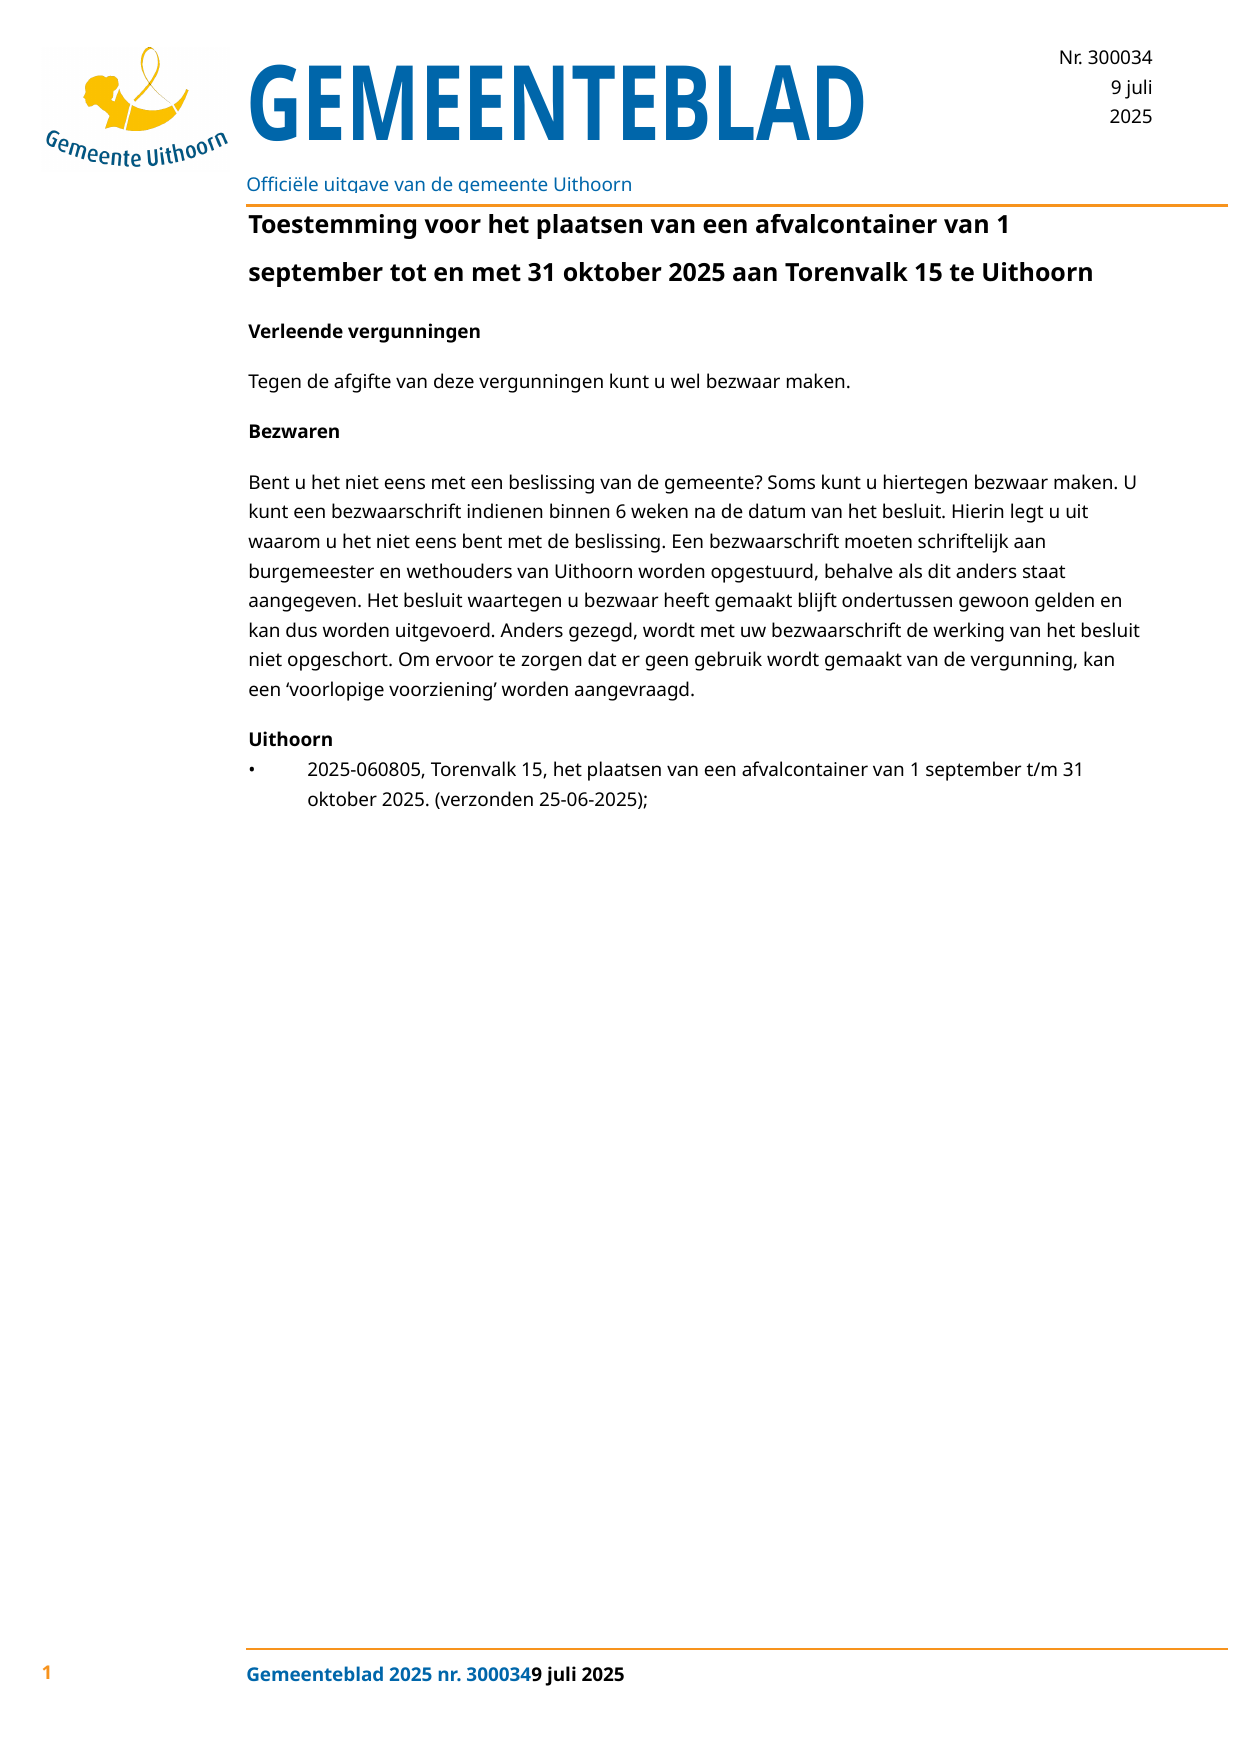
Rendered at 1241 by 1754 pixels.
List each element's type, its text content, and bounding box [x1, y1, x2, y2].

text Bezwaren [248, 419, 1152, 444]
text Verleende vergunningen [248, 318, 1152, 344]
list 2025-060805, Torenvalk 15, het plaatsen van een afvalcontainer van 1 september t/m 31 oktober 2025. (verzonden 25-06-2025); [248, 756, 1152, 812]
picture [41, 47, 231, 172]
text Bent u het niet eens met een beslissing van de gemeente? Soms kunt u hiertegen bezwaar maken. U kunt een bezwaarschrift indienen binnen 6 weken na de datum van het besluit. Hierin legt u uit waarom u het niet eens bent met de beslissing. Een bezwaarschrift moeten schriftelijk aan burgemeester en wethouders van Uithoorn worden opgestuurd, behalve als dit anders staat aangegeven. Het besluit waartegen u bezwaar heeft gemaakt blijft ondertussen gewoon gelden en kan dus worden uitgevoerd. Anders gezegd, wordt met uw bezwaarschrift de werking van het besluit niet opgeschort. Om ervoor te zorgen dat er geen gebruik wordt gemaakt van de vergunning, kan een ‘voorlopige voorziening’ worden aangevraagd. [248, 469, 1152, 702]
text Tegen de afgifte van deze vergunningen kunt u wel bezwaar maken. [248, 368, 1152, 394]
text Uithoorn [248, 727, 1152, 752]
text Toestemming voor het plaatsen van een afvalcontainer van 1 september tot en met 31 oktober 2025 aan Torenvalk 15 te Uithoorn [248, 207, 1152, 288]
